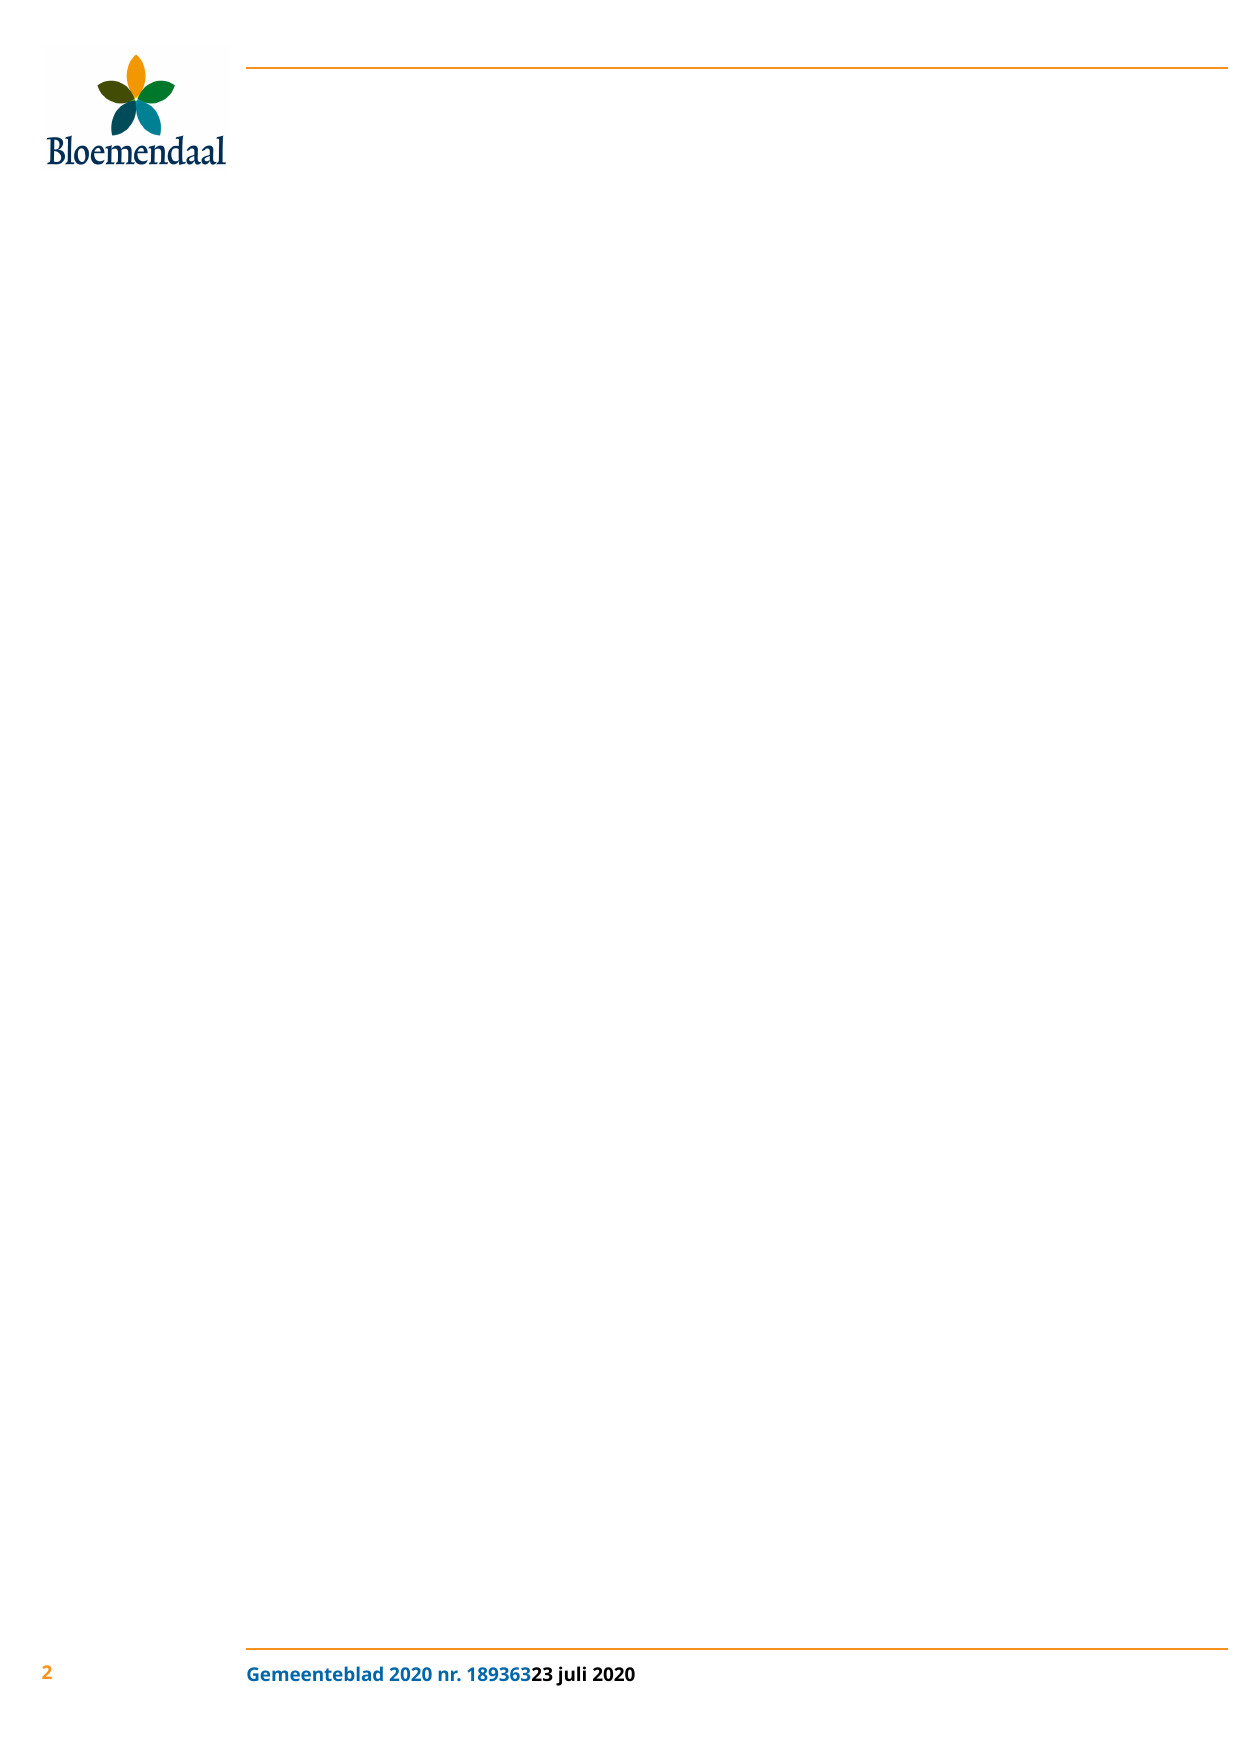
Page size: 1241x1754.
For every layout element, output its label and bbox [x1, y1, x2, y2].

picture [41, 47, 231, 172]
